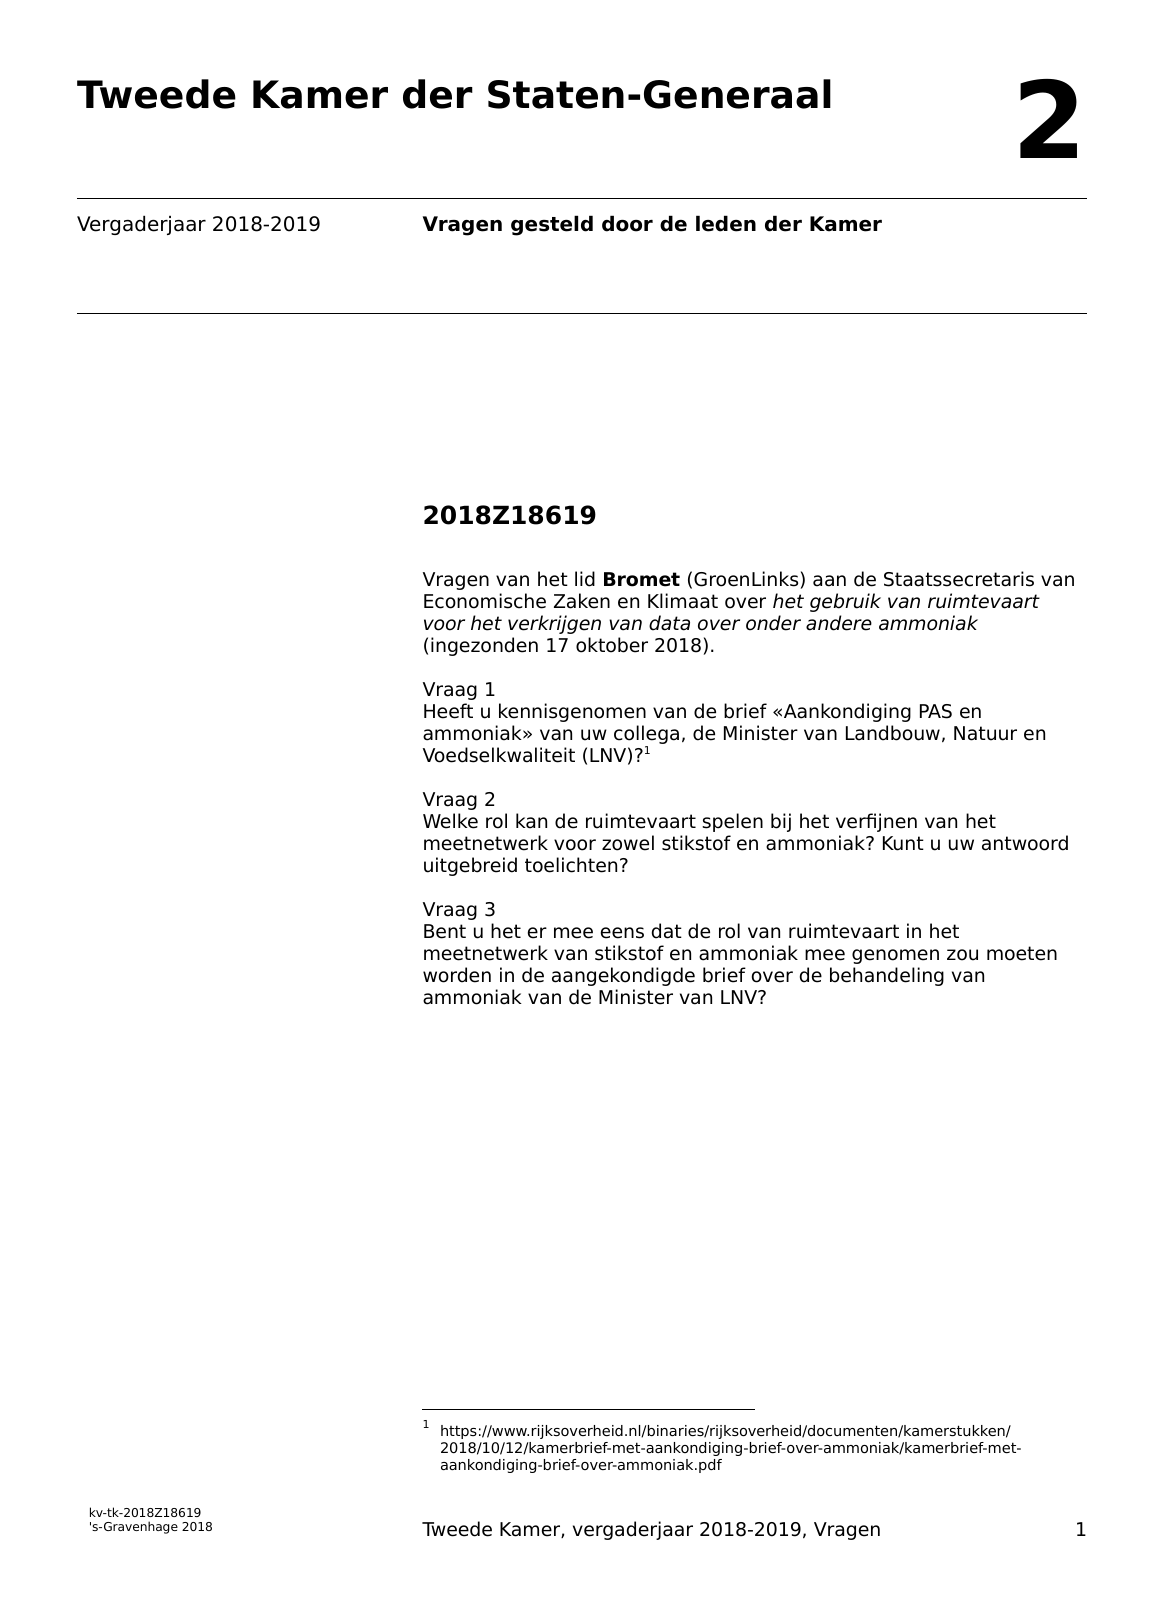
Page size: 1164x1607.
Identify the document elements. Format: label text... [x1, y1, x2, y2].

table_cell Vergaderjaar 2018-2019 [77, 199, 422, 313]
text kv-tk-2018Z18619 [88, 1506, 323, 1520]
text Heeft u kennisgenomen van de brief «Aankondiging PAS en ammoniak» van uw collega, de Minister van Landbouw, Natuur en Voedselkwaliteit (LNV)? [422, 701, 1087, 767]
text Vraag 1 [422, 679, 1087, 701]
text Welke rol kan de ruimtevaart spelen bij het verfijnen van het meetnetwerk voor zowel stikstof en ammoniak? Kunt u uw antwoord uitgebreid toelichten? [422, 811, 1087, 877]
text https://www.rijksoverheid.nl/binaries/rijksoverheid/documenten/kamerstukken/2018/10/12/kamerbrief-met-aankondiging-brief-over-ammoniak/kamerbrief-met-aankondiging-brief-over-ammoniak.pdf [422, 1418, 1087, 1474]
text Vragen van het lid Bromet (GroenLinks) aan de Staatssecretaris van Economische Zaken en Klimaat over het gebruik van ruimtevaart voor het verkrijgen van data over onder andere ammoniak (ingezonden 17 oktober 2018). [422, 569, 1087, 657]
table_header Tweede Kamer der Staten-Generaal [77, 59, 886, 198]
text 's-Gravenhage 2018 [88, 1520, 323, 1534]
table_header 2 [886, 59, 1087, 198]
text Vraag 2 [422, 789, 1087, 811]
text Bent u het er mee eens dat de rol van ruimtevaart in het meetnetwerk van stikstof en ammoniak mee genomen zou moeten worden in de aangekondigde brief over de behandeling van ammoniak van de Minister van LNV? [422, 921, 1087, 1009]
table_cell Vragen gesteld door de leden der Kamer [422, 199, 1087, 313]
text 2018Z18619 [422, 501, 1087, 531]
text Vraag 3 [422, 899, 1087, 921]
